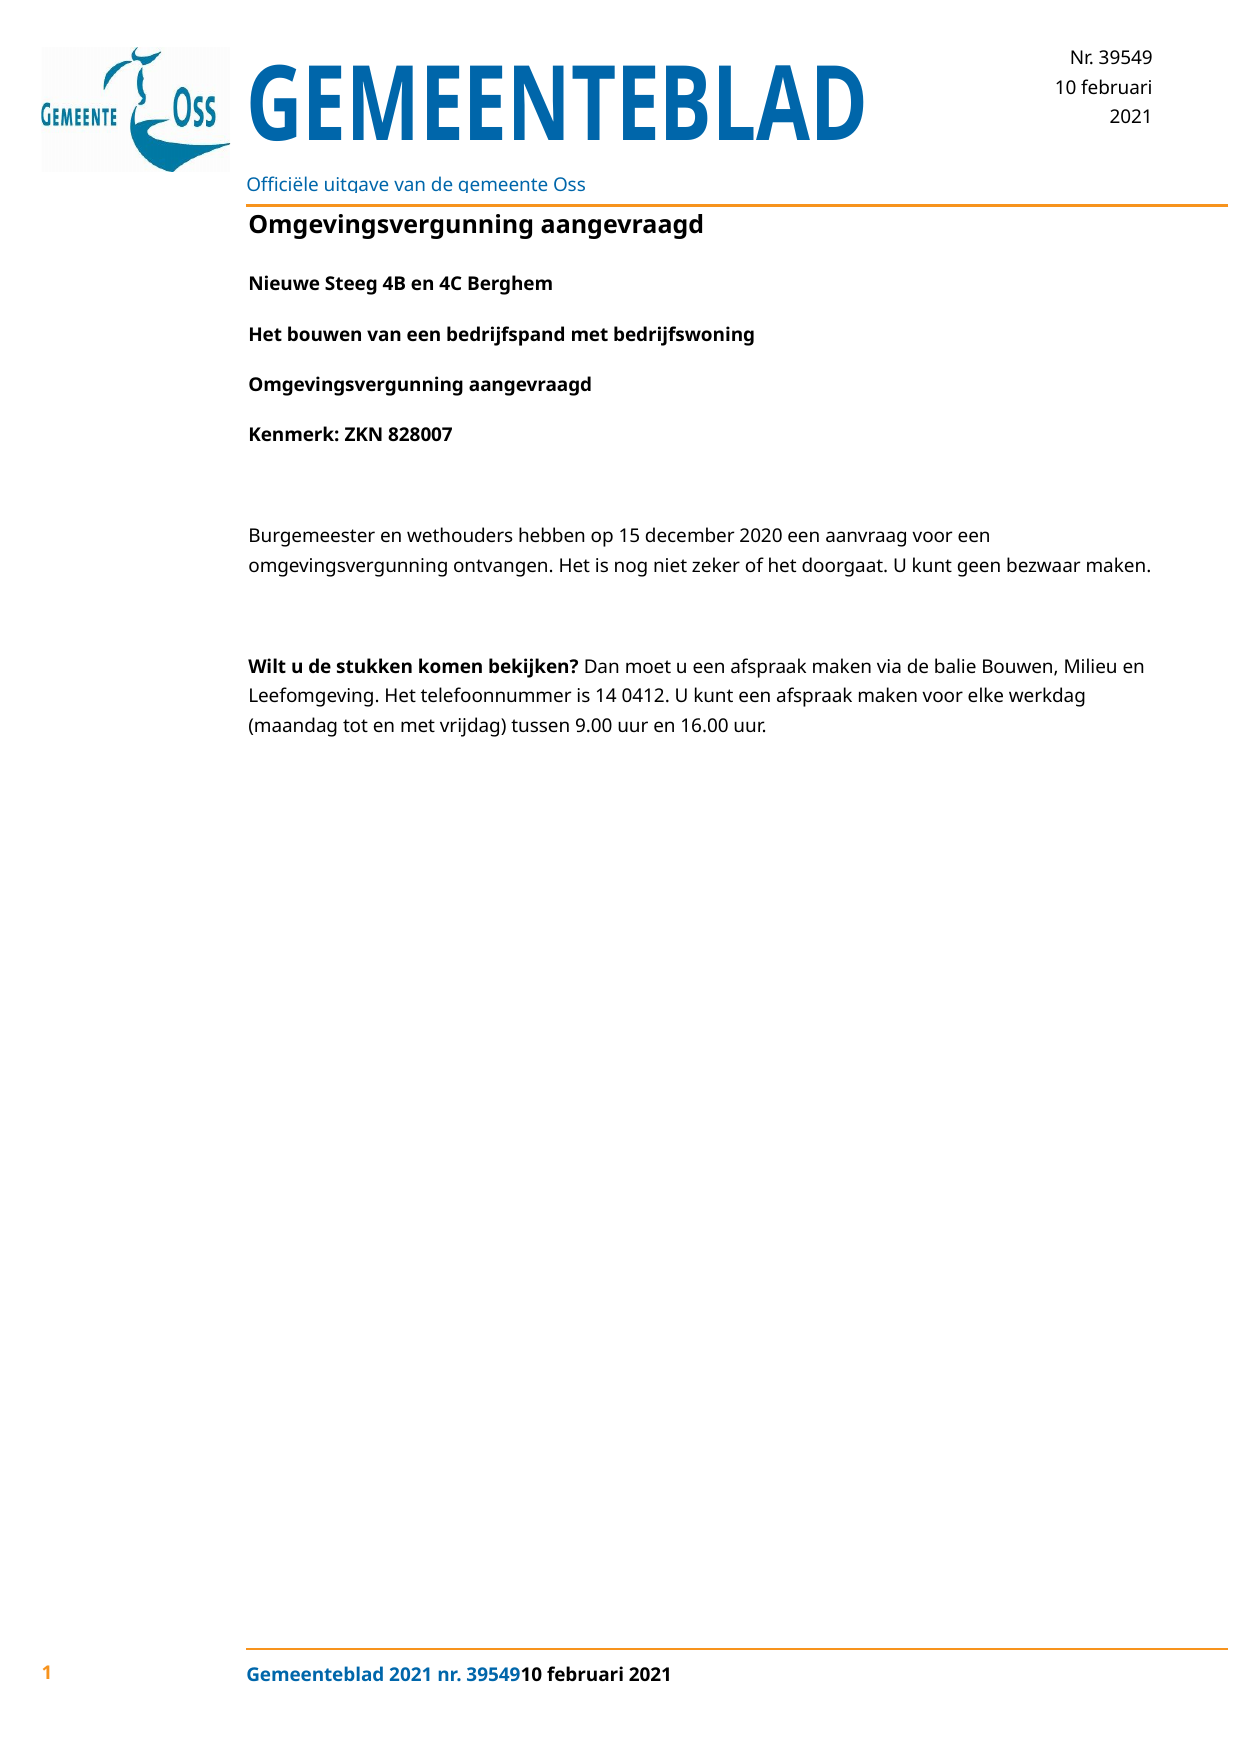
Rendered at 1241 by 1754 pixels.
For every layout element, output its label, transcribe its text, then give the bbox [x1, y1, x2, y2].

text Omgevingsvergunning aangevraagd [248, 207, 1152, 241]
text Wilt u de stukken komen bekijken? Dan moet u een afspraak maken via de balie Bouwen, Milieu en Leefomgeving. Het telefoonnummer is 14 0412. U kunt een afspraak maken voor elke werkdag (maandag tot en met vrijdag) tussen 9.00 uur en 16.00 uur. [248, 653, 1152, 738]
text Het bouwen van een bedrijfspand met bedrijfswoning [248, 321, 1152, 346]
text Burgemeester en wethouders hebben op 15 december 2020 een aanvraag voor een omgevingsvergunning ontvangen. Het is nog niet zeker of het doorgaat. U kunt geen bezwaar maken. [248, 522, 1152, 578]
text Nieuwe Steeg 4B en 4C Berghem [248, 270, 1152, 296]
picture [41, 47, 231, 172]
text Kenmerk: ZKN 828007 [248, 422, 1152, 447]
text Omgevingsvergunning aangevraagd [248, 371, 1152, 397]
